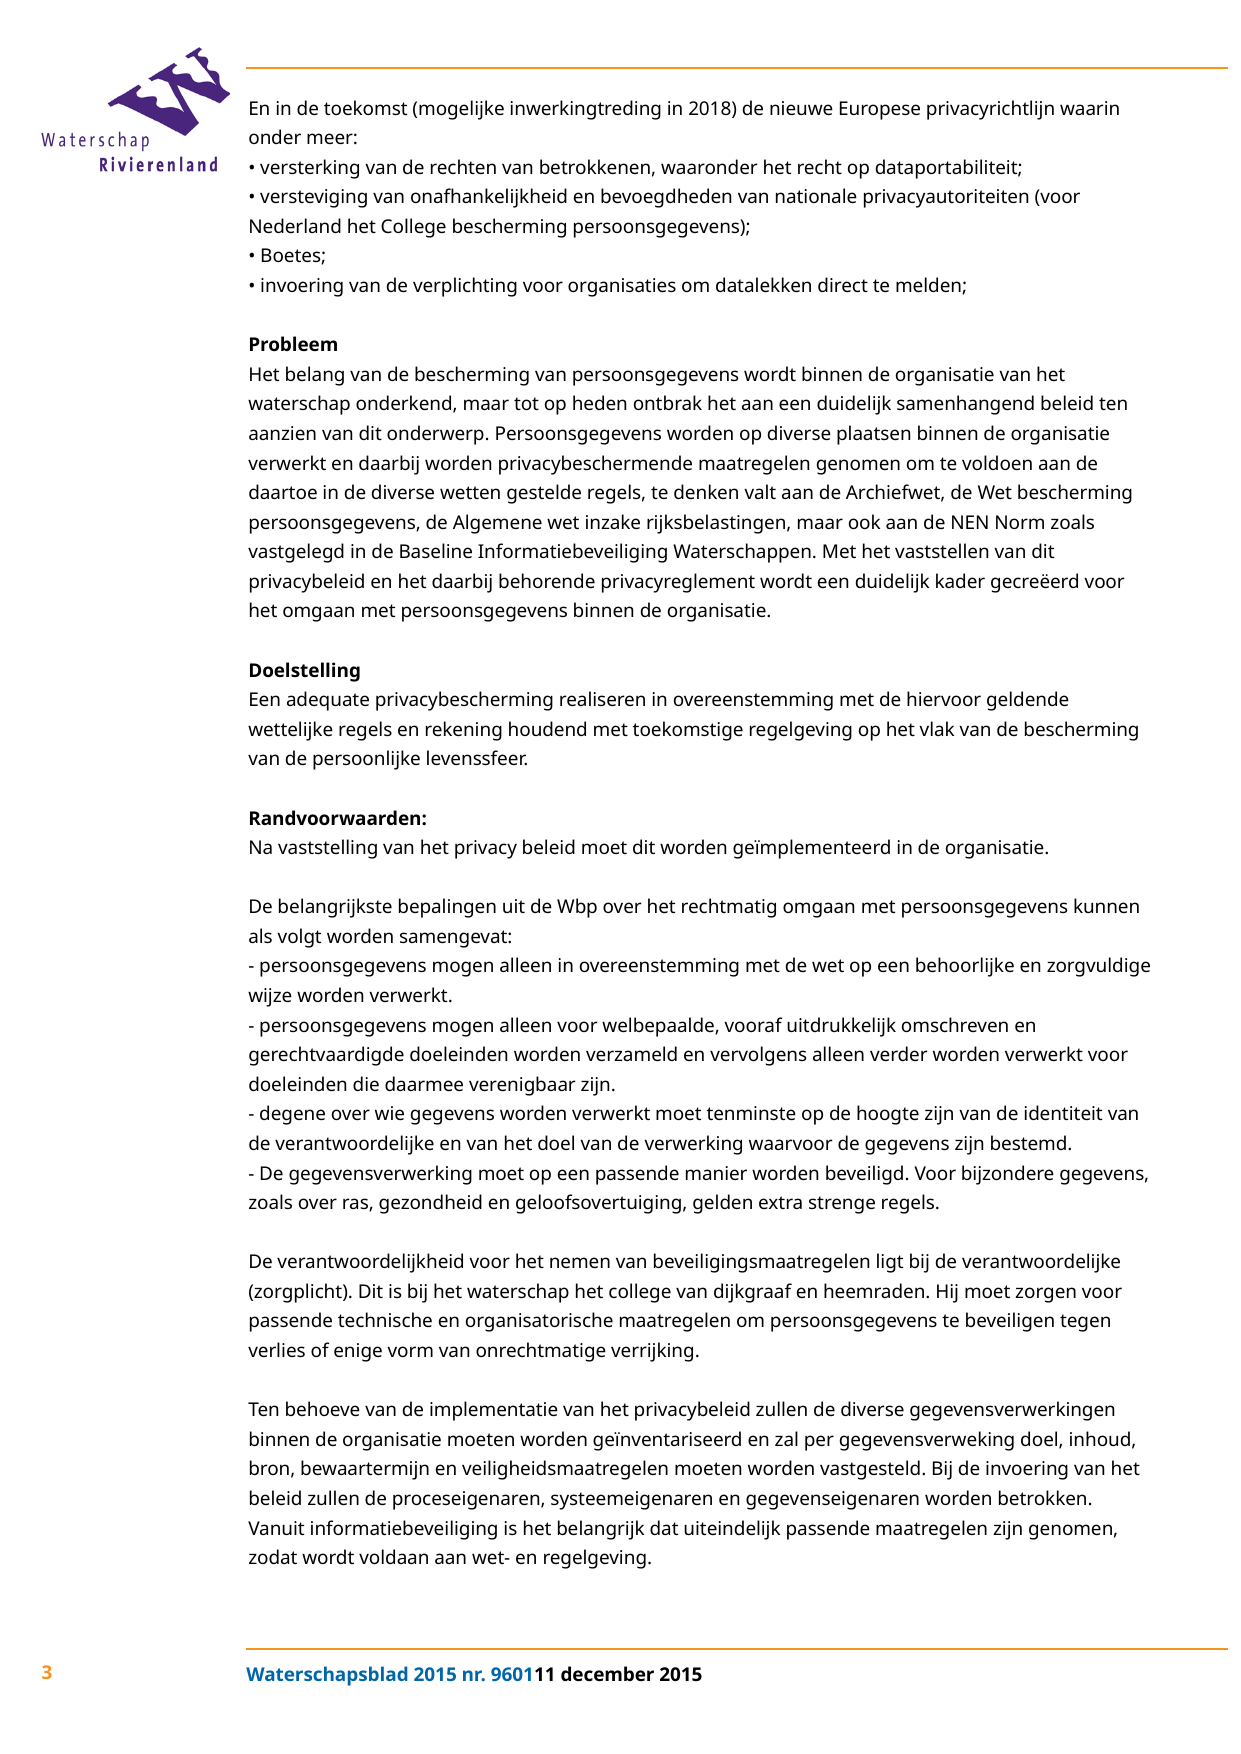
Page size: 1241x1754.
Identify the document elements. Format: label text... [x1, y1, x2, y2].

text • versteviging van onafhankelijkheid en bevoegdheden van nationale privacyautoriteiten (voor Nederland het College bescherming persoonsgegevens); [248, 183, 1152, 239]
text • Boetes; [248, 243, 1152, 268]
text -­ persoonsgegevens mogen alleen in overeenstemming met de wet op een behoorlijke en zorgvuldige wijze worden verwerkt. [248, 953, 1152, 1008]
text Na vaststelling van het privacy beleid moet dit worden geïmplementeerd in de organisatie. [248, 834, 1152, 860]
text Ten behoeve van de implementatie van het privacybeleid zullen de diverse gegevensverwerkingen binnen de organisatie moeten worden geïnventariseerd en zal per gegevensverweking doel, inhoud, bron, bewaartermijn en veiligheidsmaatregelen moeten worden vastgesteld. Bij de invoering van het beleid zullen de proceseigenaren, systeemeigenaren en gegevenseigenaren worden betrokken. Vanuit informatiebeveiliging is het belangrijk dat uiteindelijk passende maatregelen zijn genomen, zodat wordt voldaan aan wet- en regelgeving. [248, 1396, 1152, 1570]
text De verantwoordelijkheid voor het nemen van beveiligingsmaatregelen ligt bij de verantwoordelijke (zorgplicht). Dit is bij het waterschap het college van dijkgraaf en heemraden. Hij moet zorgen voor passende technische en organisatorische maatregelen om persoonsgegevens te beveiligen tegen verlies of enige vorm van onrechtmatige verrijking. [248, 1248, 1152, 1363]
text Een adequate privacybescherming realiseren in overeenstemming met de hiervoor geldende wettelijke regels en rekening houdend met toekomstige regelgeving op het vlak van de bescherming van de persoonlijke levenssfeer. [248, 686, 1152, 771]
text En in de toekomst (mogelijke inwerkingtreding in 2018) de nieuwe Europese privacyrichtlijn waarin onder meer: [248, 95, 1152, 150]
text -­ persoonsgegevens mogen alleen voor welbepaalde, vooraf uitdrukkelijk omschreven en gerechtvaardigde doeleinden worden verzameld en vervolgens alleen verder worden verwerkt voor doeleinden die daarmee verenigbaar zijn. [248, 1012, 1152, 1097]
text Het belang van de bescherming van persoonsgegevens wordt binnen de organisatie van het waterschap onderkend, maar tot op heden ontbrak het aan een duidelijk samenhangend beleid ten aanzien van dit onderwerp. Persoonsgegevens worden op diverse plaatsen binnen de organisatie verwerkt en daarbij worden privacybeschermende maatregelen genomen om te voldoen aan de daartoe in de diverse wetten gestelde regels, te denken valt aan de Archiefwet, de Wet bescherming persoonsgegevens, de Algemene wet inzake rijksbelastingen, maar ook aan de NEN Norm zoals vastgelegd in de Baseline Informatiebeveiliging Waterschappen. Met het vaststellen van dit privacybeleid en het daarbij behorende privacyreglement wordt een duidelijk kader gecreëerd voor het omgaan met persoonsgegevens binnen de organisatie. [248, 361, 1152, 623]
text Probleem [248, 331, 1152, 357]
text Doelstelling [248, 657, 1152, 683]
text -­ De gegevensverwerking moet op een passende manier worden beveiligd. Voor bijzondere gegevens, zoals over ras, gezondheid en geloofsovertuiging, gelden extra strenge regels. [248, 1160, 1152, 1215]
text De belangrijkste bepalingen uit de Wbp over het rechtmatig omgaan met persoonsgegevens kunnen als volgt worden samengevat: [248, 893, 1152, 949]
text -­ degene over wie gegevens worden verwerkt moet tenminste op de hoogte zijn van de identiteit van de verantwoordelijke en van het doel van de verwerking waarvoor de gegevens zijn bestemd. [248, 1101, 1152, 1156]
text • invoering van de verplichting voor organisaties om datalekken direct te melden; [248, 272, 1152, 298]
picture [41, 47, 231, 172]
text Randvoorwaarden: [248, 805, 1152, 831]
text • versterking van de rechten van betrokkenen, waaronder het recht op dataportabiliteit; [248, 154, 1152, 180]
